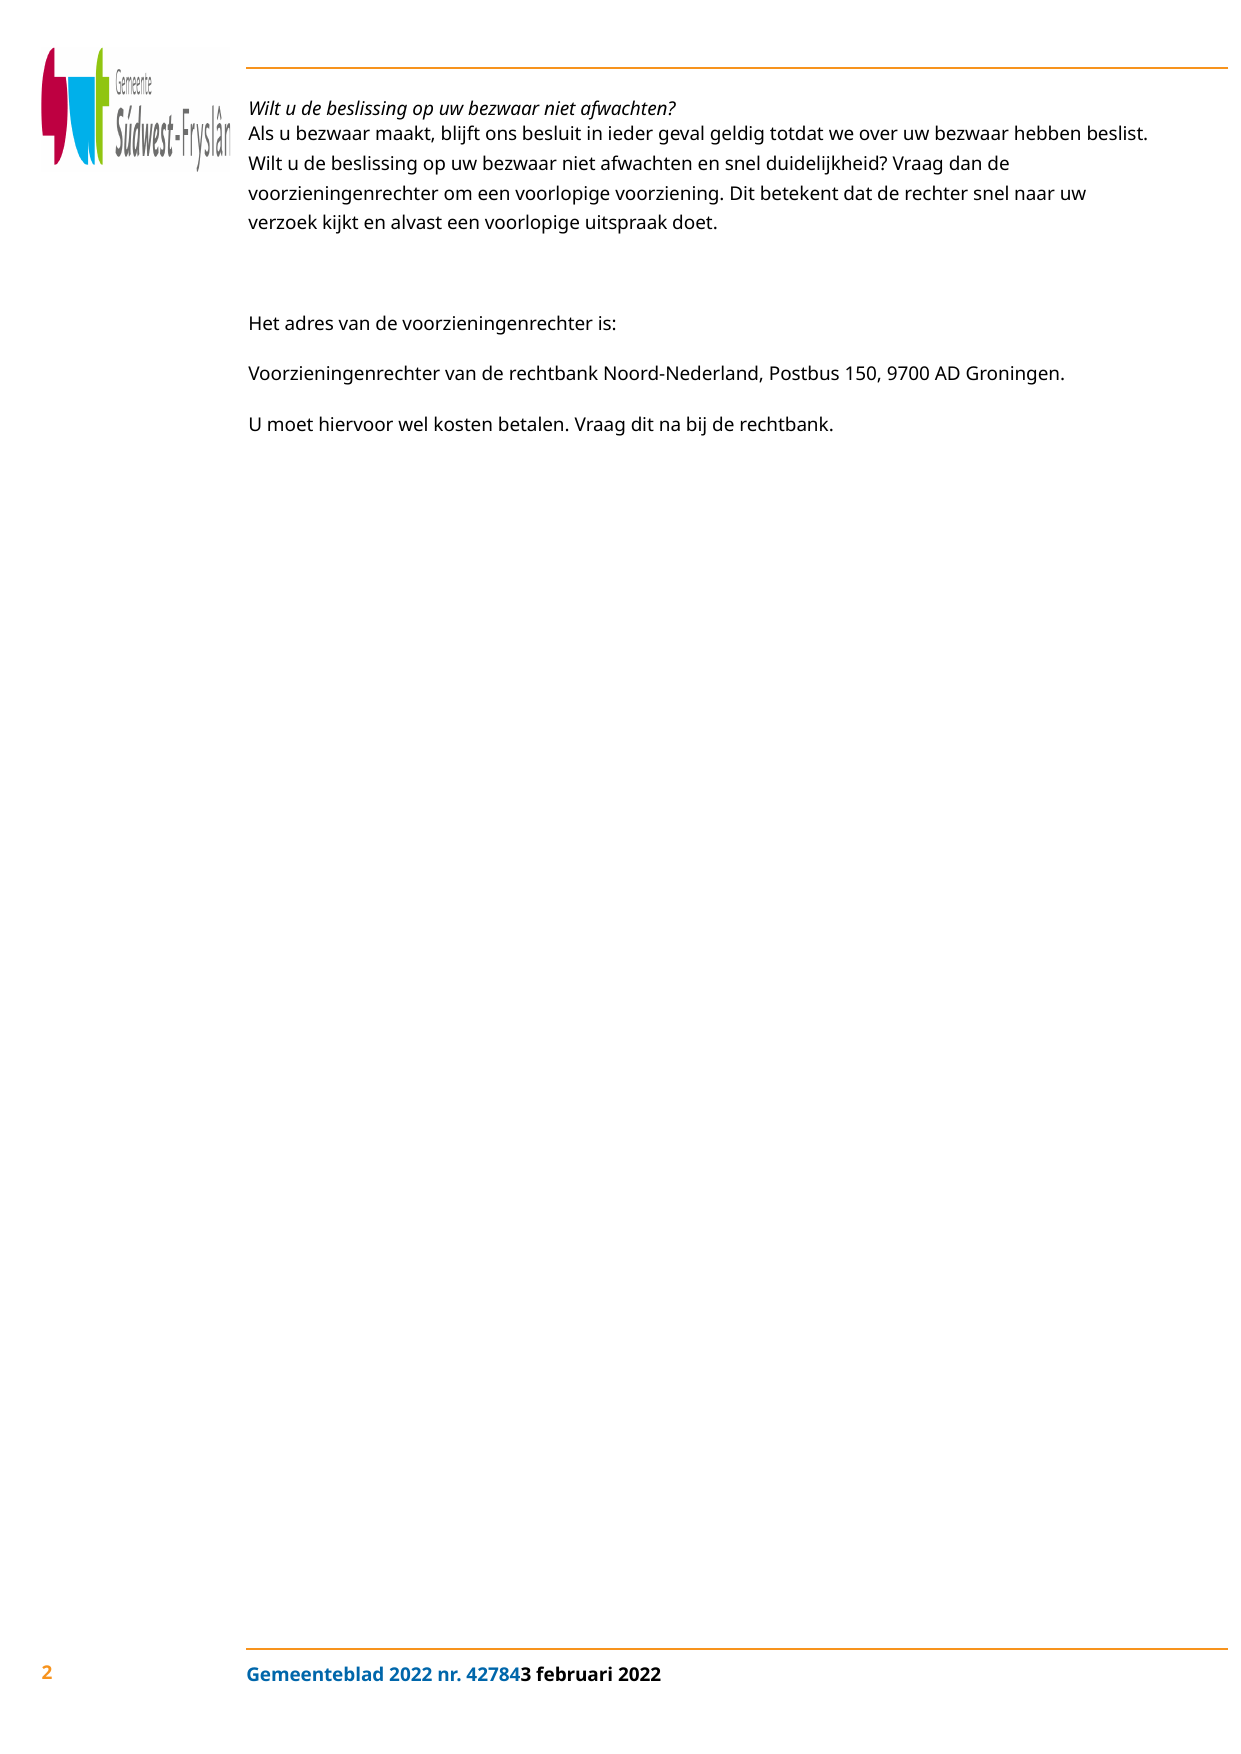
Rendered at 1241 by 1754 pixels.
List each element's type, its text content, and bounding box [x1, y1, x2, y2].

text Voorzieningenrechter van de rechtbank Noord-Nederland, Postbus 150, 9700 AD Groningen. [248, 361, 1152, 386]
picture [41, 47, 231, 172]
text Wilt u de beslissing op uw bezwaar niet afwachten? [248, 95, 1152, 121]
text Als u bezwaar maakt, blijft ons besluit in ieder geval geldig totdat we over uw bezwaar hebben beslist. Wilt u de beslissing op uw bezwaar niet afwachten en snel duidelijkheid? Vraag dan de voorzieningenrechter om een voorlopige voorziening. Dit betekent dat de rechter snel naar uw verzoek kijkt en alvast een voorlopige uitspraak doet. [248, 121, 1152, 235]
text Het adres van de voorzieningenrechter is: [248, 310, 1152, 336]
text U moet hiervoor wel kosten betalen. Vraag dit na bij de rechtbank. [248, 411, 1152, 437]
